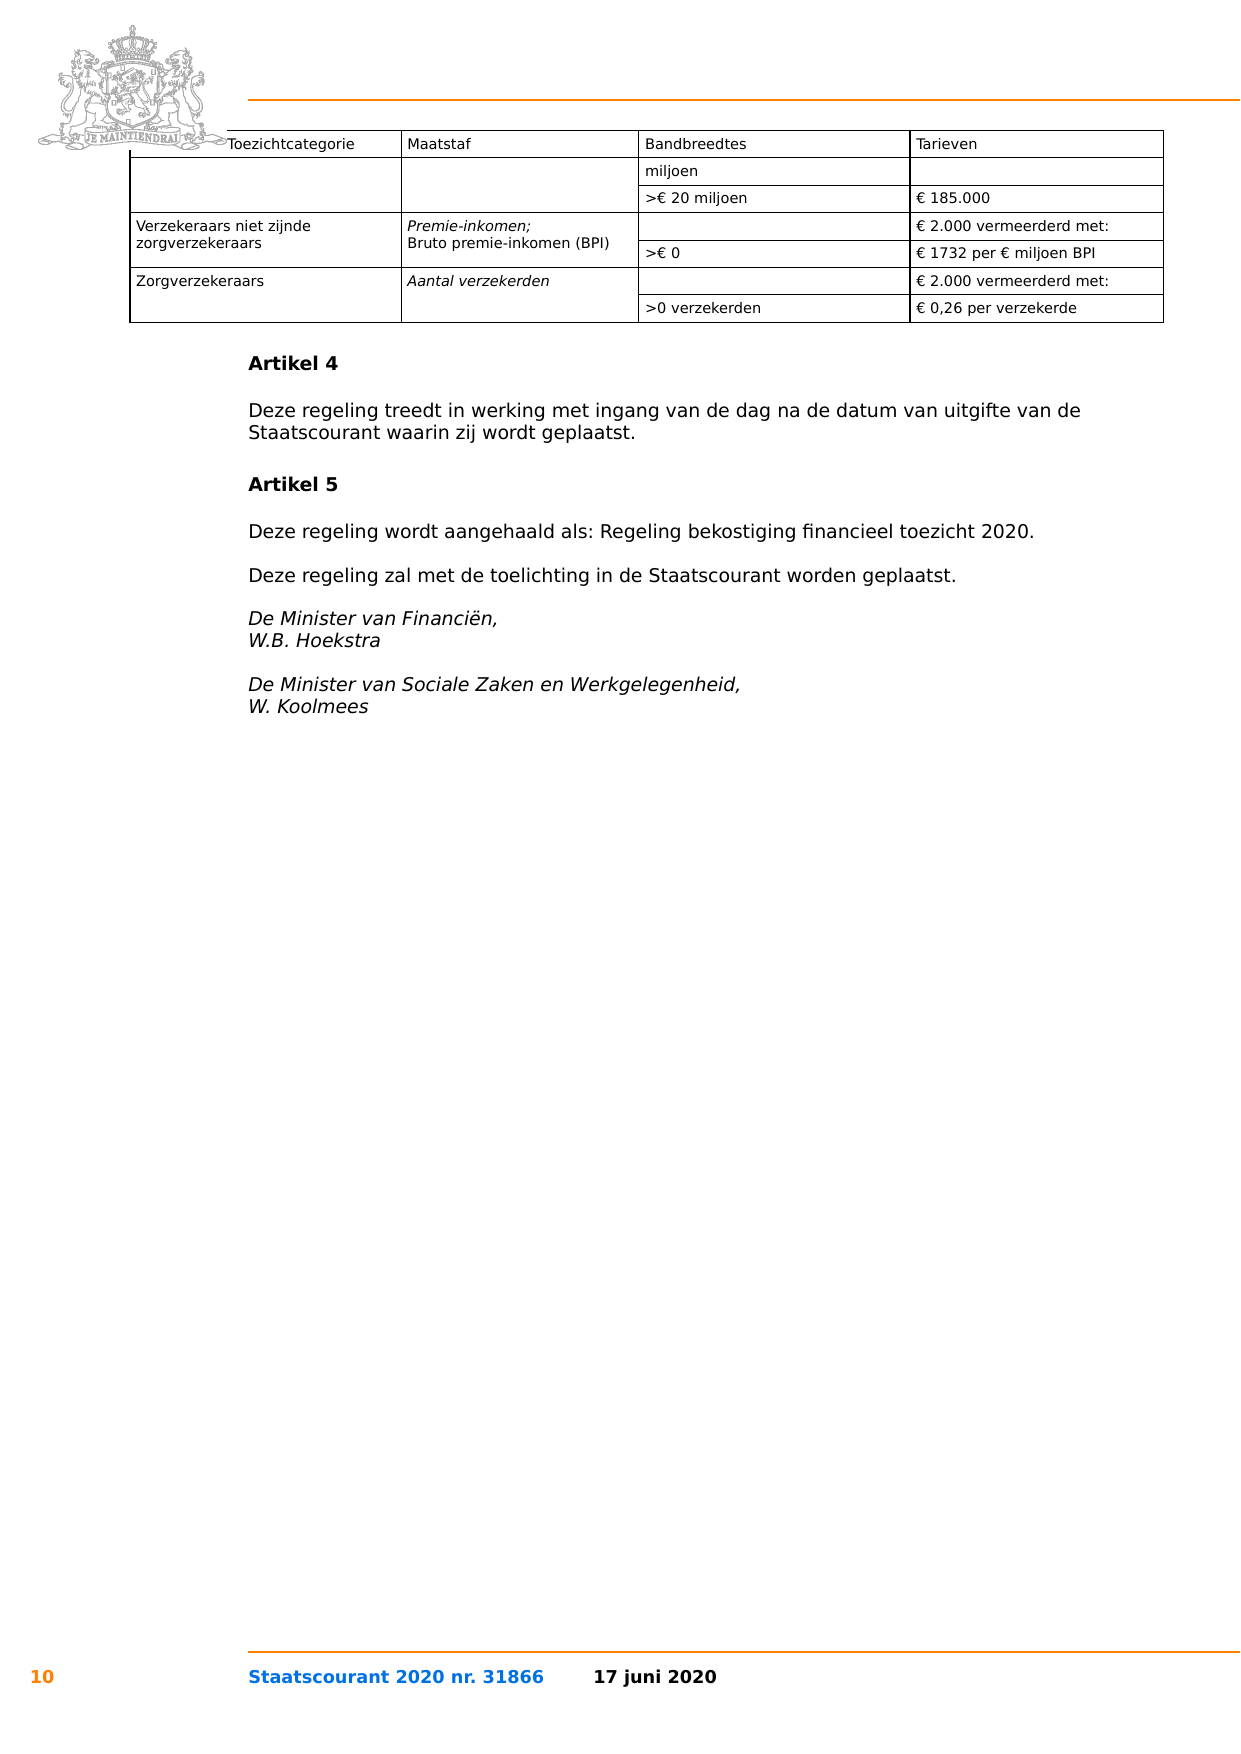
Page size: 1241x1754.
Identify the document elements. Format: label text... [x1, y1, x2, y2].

table_cell € 185.000 [911, 186, 1163, 212]
table_cell [131, 158, 401, 212]
table_header Tarieven [911, 131, 1163, 157]
table_header Maatstaf [402, 131, 638, 157]
table_cell >€ 0 [639, 241, 909, 267]
text Deze regeling zal met de toelichting in de Staatscourant worden geplaatst. [248, 564, 1163, 586]
table_cell [911, 158, 1163, 185]
text De Minister van Sociale Zaken en Werkgelegenheid, W. Koolmees [248, 674, 1163, 718]
text De Minister van Financiën, W.B. Hoekstra [248, 608, 1163, 652]
text Deze regeling wordt aangehaald als: Regeling bekostiging financieel toezicht 2020. [248, 521, 1163, 543]
text Deze regeling treedt in werking met ingang van de dag na de datum van uitgifte van de Staatscourant waarin zij wordt geplaatst. [248, 400, 1163, 444]
table_cell € 2.000 vermeerderd met: [911, 213, 1163, 239]
table_cell Zorgverzekeraars [131, 268, 401, 322]
picture [38, 25, 227, 150]
table_cell Premie-inkomen; Bruto premie-inkomen (BPI) [402, 213, 638, 267]
table_cell [402, 158, 638, 212]
table_header Toezichtcategorie [131, 131, 401, 157]
table_cell >€ 20 miljoen [639, 186, 909, 212]
table_cell € 0,26 per verzekerde [911, 295, 1163, 322]
table_cell Verzekeraars niet zijnde zorgverzekeraars [131, 213, 401, 267]
table_cell miljoen [639, 158, 909, 185]
table_cell [639, 213, 909, 239]
table_header Bandbreedtes [639, 131, 909, 157]
table_cell >0 verzekerden [639, 295, 909, 322]
table_cell € 1732 per € miljoen BPI [911, 241, 1163, 267]
subtitle Artikel 5 [248, 474, 1163, 496]
table_cell € 2.000 vermeerderd met: [911, 268, 1163, 294]
table_cell Aantal verzekerden [402, 268, 638, 322]
subtitle Artikel 4 [248, 353, 1163, 375]
table_cell [639, 268, 909, 294]
